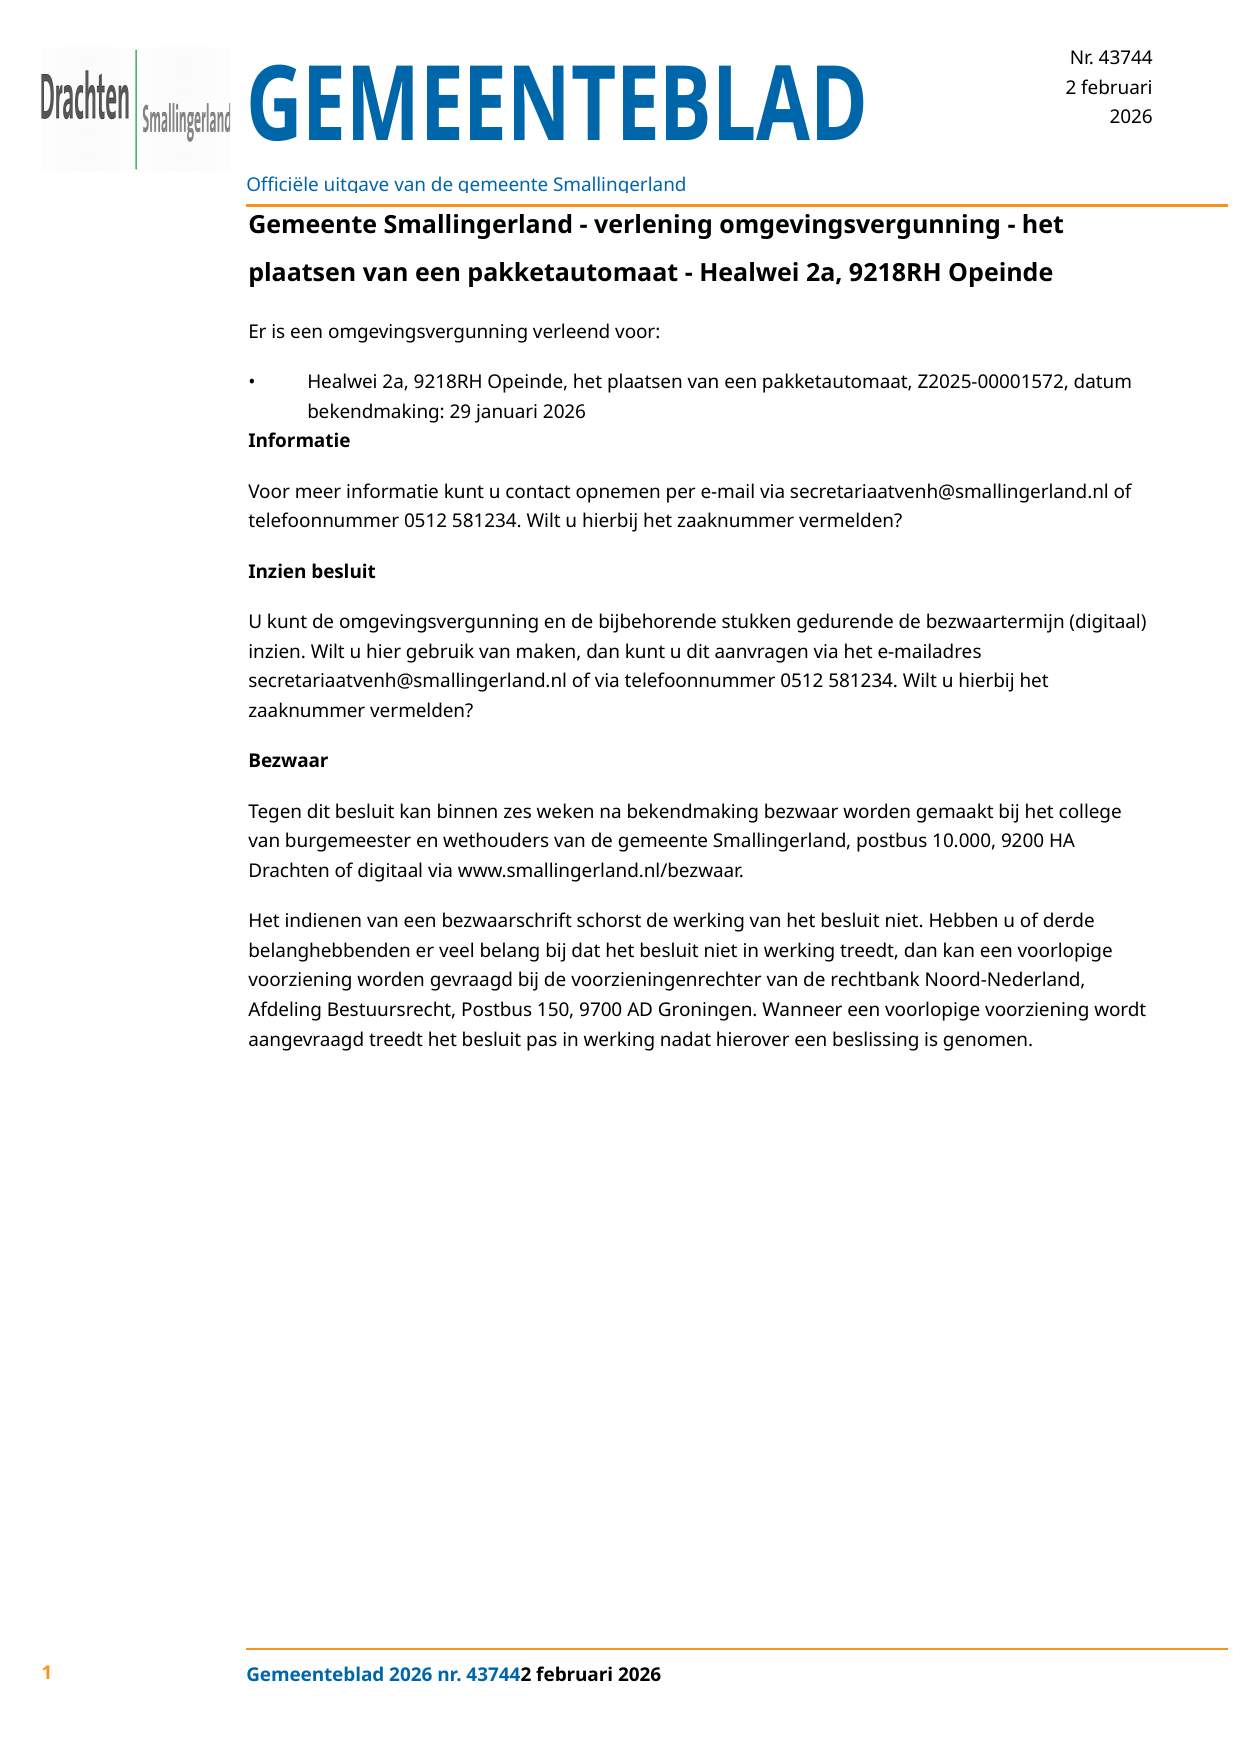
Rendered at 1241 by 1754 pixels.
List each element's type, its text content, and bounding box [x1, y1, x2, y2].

picture [41, 47, 231, 172]
text U kunt de omgevingsvergunning en de bijbehorende stukken gedurende de bezwaartermijn (digitaal) inzien. Wilt u hier gebruik van maken, dan kunt u dit aanvragen via het e-mailadres secretariaatvenh@smallingerland.nl of via telefoonnummer 0512 581234. Wilt u hierbij het zaaknummer vermelden? [248, 608, 1152, 723]
text Tegen dit besluit kan binnen zes weken na bekendmaking bezwaar worden gemaakt bij het college van burgemeester en wethouders van de gemeente Smallingerland, postbus 10.000, 9200 HA Drachten of digitaal via www.smallingerland.nl/bezwaar. [248, 798, 1152, 883]
text Het indienen van een bezwaarschrift schorst de werking van het besluit niet. Hebben u of derde belanghebbenden er veel belang bij dat het besluit niet in werking treedt, dan kan een voorlopige voorziening worden gevraagd bij de voorzieningenrechter van de rechtbank Noord-Nederland, Afdeling Bestuursrecht, Postbus 150, 9700 AD Groningen. Wanneer een voorlopige voorziening wordt aangevraagd treedt het besluit pas in werking nadat hierover een beslissing is genomen. [248, 907, 1152, 1052]
text Inzien besluit [248, 558, 1152, 584]
text Bezwaar [248, 747, 1152, 773]
text Informatie [248, 427, 1152, 453]
text Gemeente Smallingerland - verlening omgevingsvergunning - het plaatsen van een pakketautomaat - Healwei 2a, 9218RH Opeinde [248, 207, 1152, 288]
text Er is een omgevingsvergunning verleend voor: [248, 318, 1152, 344]
text Voor meer informatie kunt u contact opnemen per e-mail via secretariaatvenh@smallingerland.nl of telefoonnummer 0512 581234. Wilt u hierbij het zaaknummer vermelden? [248, 478, 1152, 533]
list Healwei 2a, 9218RH Opeinde, het plaatsen van een pakketautomaat, Z2025-00001572, datum bekendmaking: 29 januari 2026 [248, 368, 1152, 424]
